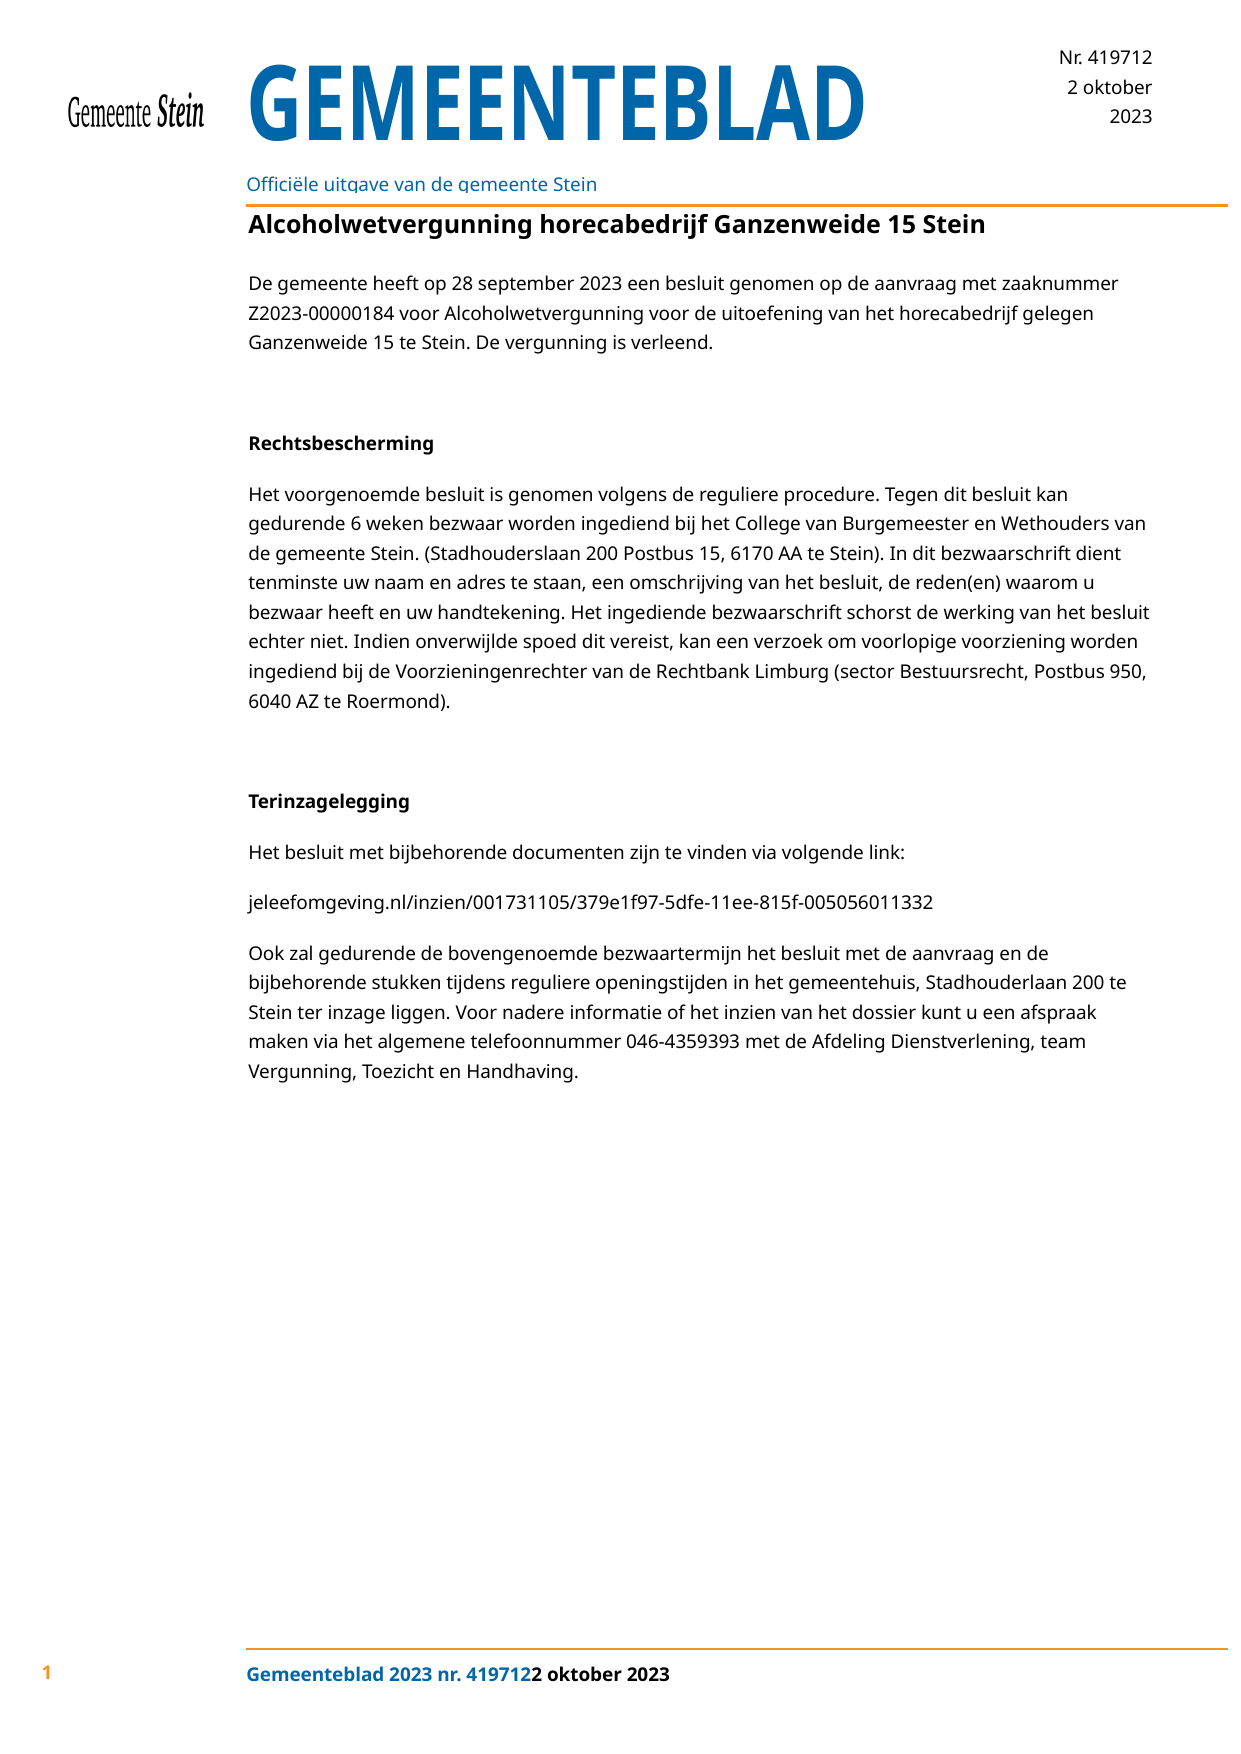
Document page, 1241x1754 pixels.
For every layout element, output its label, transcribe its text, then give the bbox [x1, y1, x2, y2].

text De gemeente heeft op 28 september 2023 een besluit genomen op de aanvraag met zaaknummer Z2023-00000184 voor Alcoholwetvergunning voor de uitoefening van het horecabedrijf gelegen Ganzenweide 15 te Stein. De vergunning is verleend. [248, 270, 1152, 355]
text Terinzagelegging [248, 789, 1152, 814]
text Alcoholwetvergunning horecabedrijf Ganzenweide 15 Stein [248, 207, 1152, 241]
text Ook zal gedurende de bovengenoemde bezwaartermijn het besluit met de aanvraag en de bijbehorende stukken tijdens reguliere openingstijden in het gemeentehuis, Stadhouderlaan 200 te Stein ter inzage liggen. Voor nadere informatie of het inzien van het dossier kunt u een afspraak maken via het algemene telefoonnummer 046-4359393 met de Afdeling Dienstverlening, team Vergunning, Toezicht en Handhaving. [248, 940, 1152, 1084]
text Het voorgenoemde besluit is genomen volgens de reguliere procedure. Tegen dit besluit kan gedurende 6 weken bezwaar worden ingediend bij het College van Burgemeester en Wethouders van de gemeente Stein. (Stadhouderslaan 200 Postbus 15, 6170 AA te Stein). In dit bezwaarschrift dient tenminste uw naam en adres te staan, een omschrijving van het besluit, de reden(en) waarom u bezwaar heeft en uw handtekening. Het ingediende bezwaarschrift schorst de werking van het besluit echter niet. Indien onverwijlde spoed dit vereist, kan een verzoek om voorlopige voorziening worden ingediend bij de Voorzieningenrechter van de Rechtbank Limburg (sector Bestuursrecht, Postbus 950, 6040 AZ te Roermond). [248, 481, 1152, 713]
picture [41, 47, 231, 172]
text Rechtsbescherming [248, 430, 1152, 456]
text Het besluit met bijbehorende documenten zijn te vinden via volgende link: [248, 839, 1152, 865]
text jeleefomgeving.nl/inzien/001731105/379e1f97-5dfe-11ee-815f-005056011332 [248, 889, 1152, 915]
